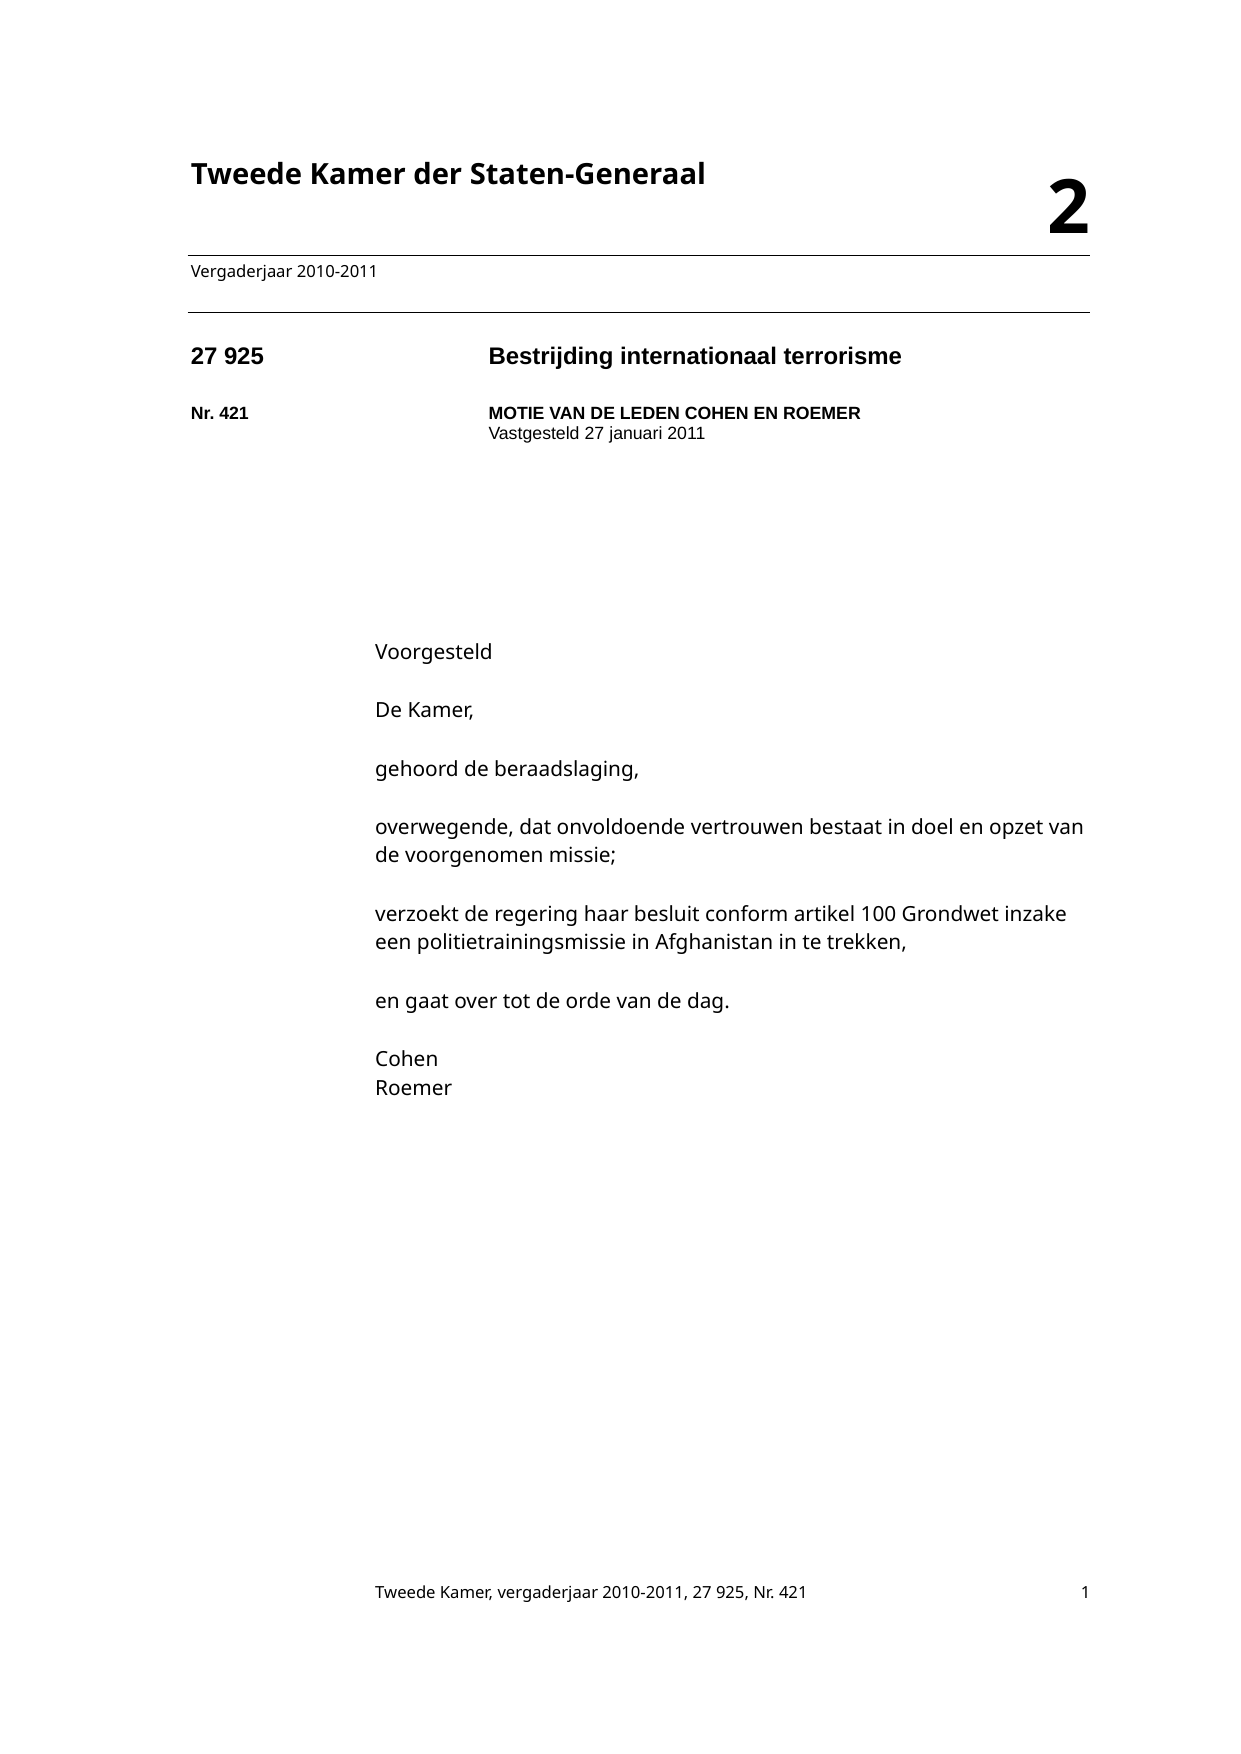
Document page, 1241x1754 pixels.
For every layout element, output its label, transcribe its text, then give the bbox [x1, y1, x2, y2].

table_header Tweede Kamer der Staten-Generaal [188, 150, 909, 255]
table_cell MOTIE VAN DE LEDEN COHEN EN ROEMER Vastgesteld 27 januari 2011 [485, 399, 1090, 518]
table_header 2 [910, 150, 1090, 255]
text gehoord de beraadslaging, [375, 754, 1090, 782]
table_cell Bestrijding internationaal terrorisme [485, 339, 1090, 399]
text De Kamer, [375, 695, 1090, 724]
table_cell [485, 256, 1090, 312]
table_cell [485, 313, 1090, 339]
table_cell [188, 313, 485, 339]
text Voorgesteld [375, 637, 1090, 665]
table_cell Vergaderjaar 2010-2011 [188, 256, 485, 312]
text overwegende, dat onvoldoende vertrouwen bestaat in doel en opzet van de voorgenomen missie; [375, 812, 1090, 869]
text Cohen [375, 1044, 1090, 1073]
text Roemer [375, 1073, 1090, 1101]
text en gaat over tot de orde van de dag. [375, 986, 1090, 1014]
table_cell 27 925 [188, 339, 485, 399]
text verzoekt de regering haar besluit conform artikel 100 Grondwet inzake een politietrainingsmissie in Afghanistan in te trekken, [375, 899, 1090, 956]
table_cell Nr. 421 [188, 399, 485, 518]
